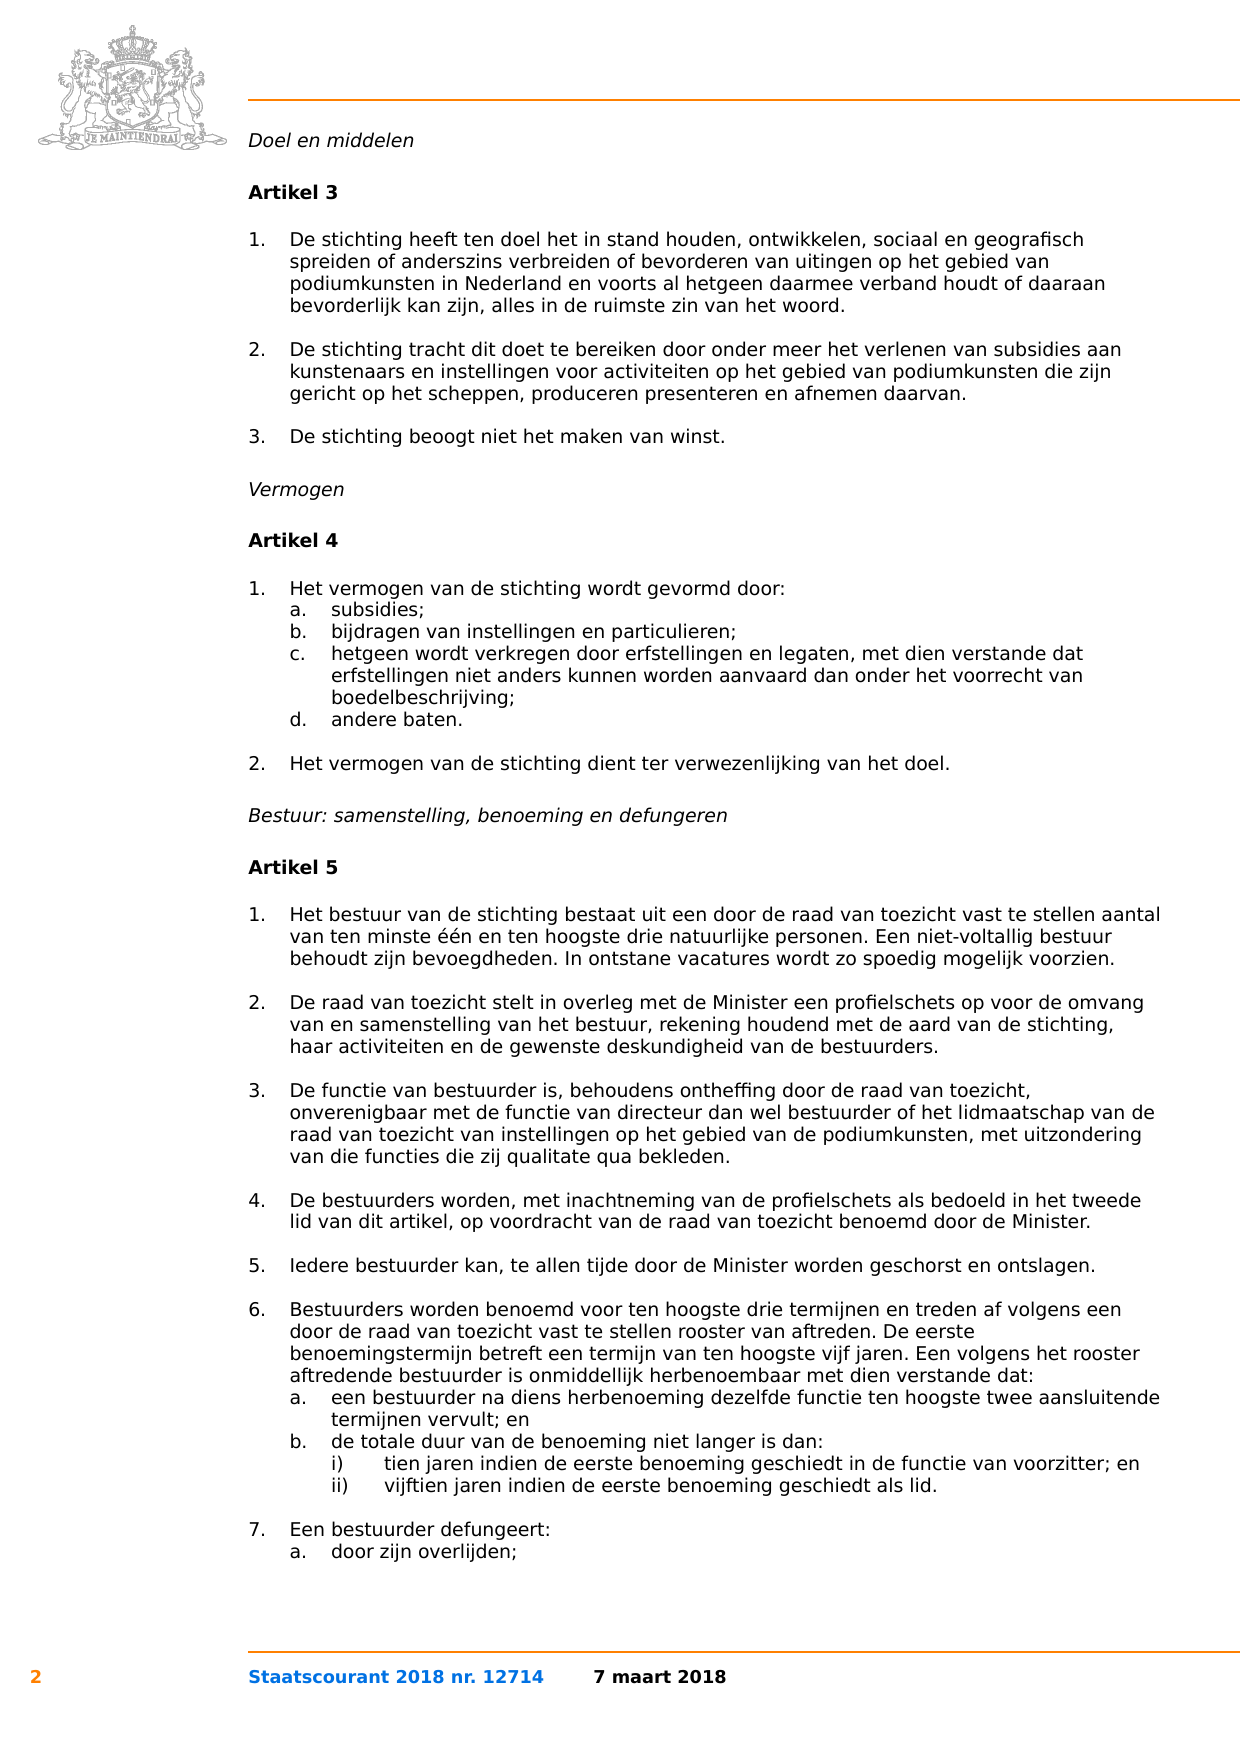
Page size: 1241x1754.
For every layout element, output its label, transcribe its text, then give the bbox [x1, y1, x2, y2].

text 7. Een bestuurder defungeert: [248, 1519, 1163, 1541]
text 1. De stichting heeft ten doel het in stand houden, ontwikkelen, sociaal en geografisch spreiden of anderszins verbreiden of bevorderen van uitingen op het gebied van podiumkunsten in Nederland en voorts al hetgeen daarmee verband houdt of daaraan bevorderlijk kan zijn, alles in de ruimste zin van het woord. [248, 229, 1163, 317]
subtitle Doel en middelen [248, 130, 1163, 152]
text 2. De raad van toezicht stelt in overleg met de Minister een profielschets op voor de omvang van en samenstelling van het bestuur, rekening houdend met de aard van de stichting, haar activiteiten en de gewenste deskundigheid van de bestuurders. [248, 992, 1163, 1058]
text 5. Iedere bestuurder kan, te allen tijde door de Minister worden geschorst en ontslagen. [248, 1255, 1163, 1277]
text 6. Bestuurders worden benoemd voor ten hoogste drie termijnen en treden af volgens een door de raad van toezicht vast te stellen rooster van aftreden. De eerste benoemingstermijn betreft een termijn van ten hoogste vijf jaren. Een volgens het rooster aftredende bestuurder is onmiddellijk herbenoembaar met dien verstande dat: [248, 1299, 1163, 1387]
subtitle Artikel 5 [248, 857, 1163, 879]
text 2. Het vermogen van de stichting dient ter verwezenlijking van het doel. [248, 753, 1163, 775]
text a. een bestuurder na diens herbenoeming dezelfde functie ten hoogste twee aansluitende termijnen vervult; en [289, 1387, 1163, 1431]
text 1. Het bestuur van de stichting bestaat uit een door de raad van toezicht vast te stellen aantal van ten minste één en ten hoogste drie natuurlijke personen. Een niet-voltallig bestuur behoudt zijn bevoegdheden. In ontstane vacatures wordt zo spoedig mogelijk voorzien. [248, 904, 1163, 970]
text a. door zijn overlijden; [289, 1541, 1163, 1563]
text 2. De stichting tracht dit doet te bereiken door onder meer het verlenen van subsidies aan kunstenaars en instellingen voor activiteiten op het gebied van podiumkunsten die zijn gericht op het scheppen, produceren presenteren en afnemen daarvan. [248, 339, 1163, 404]
text 1. Het vermogen van de stichting wordt gevormd door: [248, 577, 1163, 599]
text b. de totale duur van de benoeming niet langer is dan: [289, 1431, 1163, 1453]
subtitle Bestuur: samenstelling, benoeming en defungeren [248, 805, 1163, 827]
text b. bijdragen van instellingen en particulieren; [289, 621, 1163, 643]
text c. hetgeen wordt verkregen door erfstellingen en legaten, met dien verstande dat erfstellingen niet anders kunnen worden aanvaard dan onder het voorrecht van boedelbeschrijving; [289, 643, 1163, 709]
text a. subsidies; [289, 599, 1163, 621]
subtitle Artikel 3 [248, 182, 1163, 204]
picture [38, 25, 227, 150]
text d. andere baten. [289, 709, 1163, 731]
text 4. De bestuurders worden, met inachtneming van de profielschets als bedoeld in het tweede lid van dit artikel, op voordracht van de raad van toezicht benoemd door de Minister. [248, 1189, 1163, 1233]
text ii) vijftien jaren indien de eerste benoeming geschiedt als lid. [331, 1475, 1163, 1497]
subtitle Vermogen [248, 478, 1163, 500]
text 3. De stichting beoogt niet het maken van winst. [248, 426, 1163, 448]
text i) tien jaren indien de eerste benoeming geschiedt in de functie van voorzitter; en [331, 1453, 1163, 1475]
subtitle Artikel 4 [248, 530, 1163, 552]
text 3. De functie van bestuurder is, behoudens ontheffing door de raad van toezicht, onverenigbaar met de functie van directeur dan wel bestuurder of het lidmaatschap van de raad van toezicht van instellingen op het gebied van de podiumkunsten, met uitzondering van die functies die zij qualitate qua bekleden. [248, 1080, 1163, 1168]
